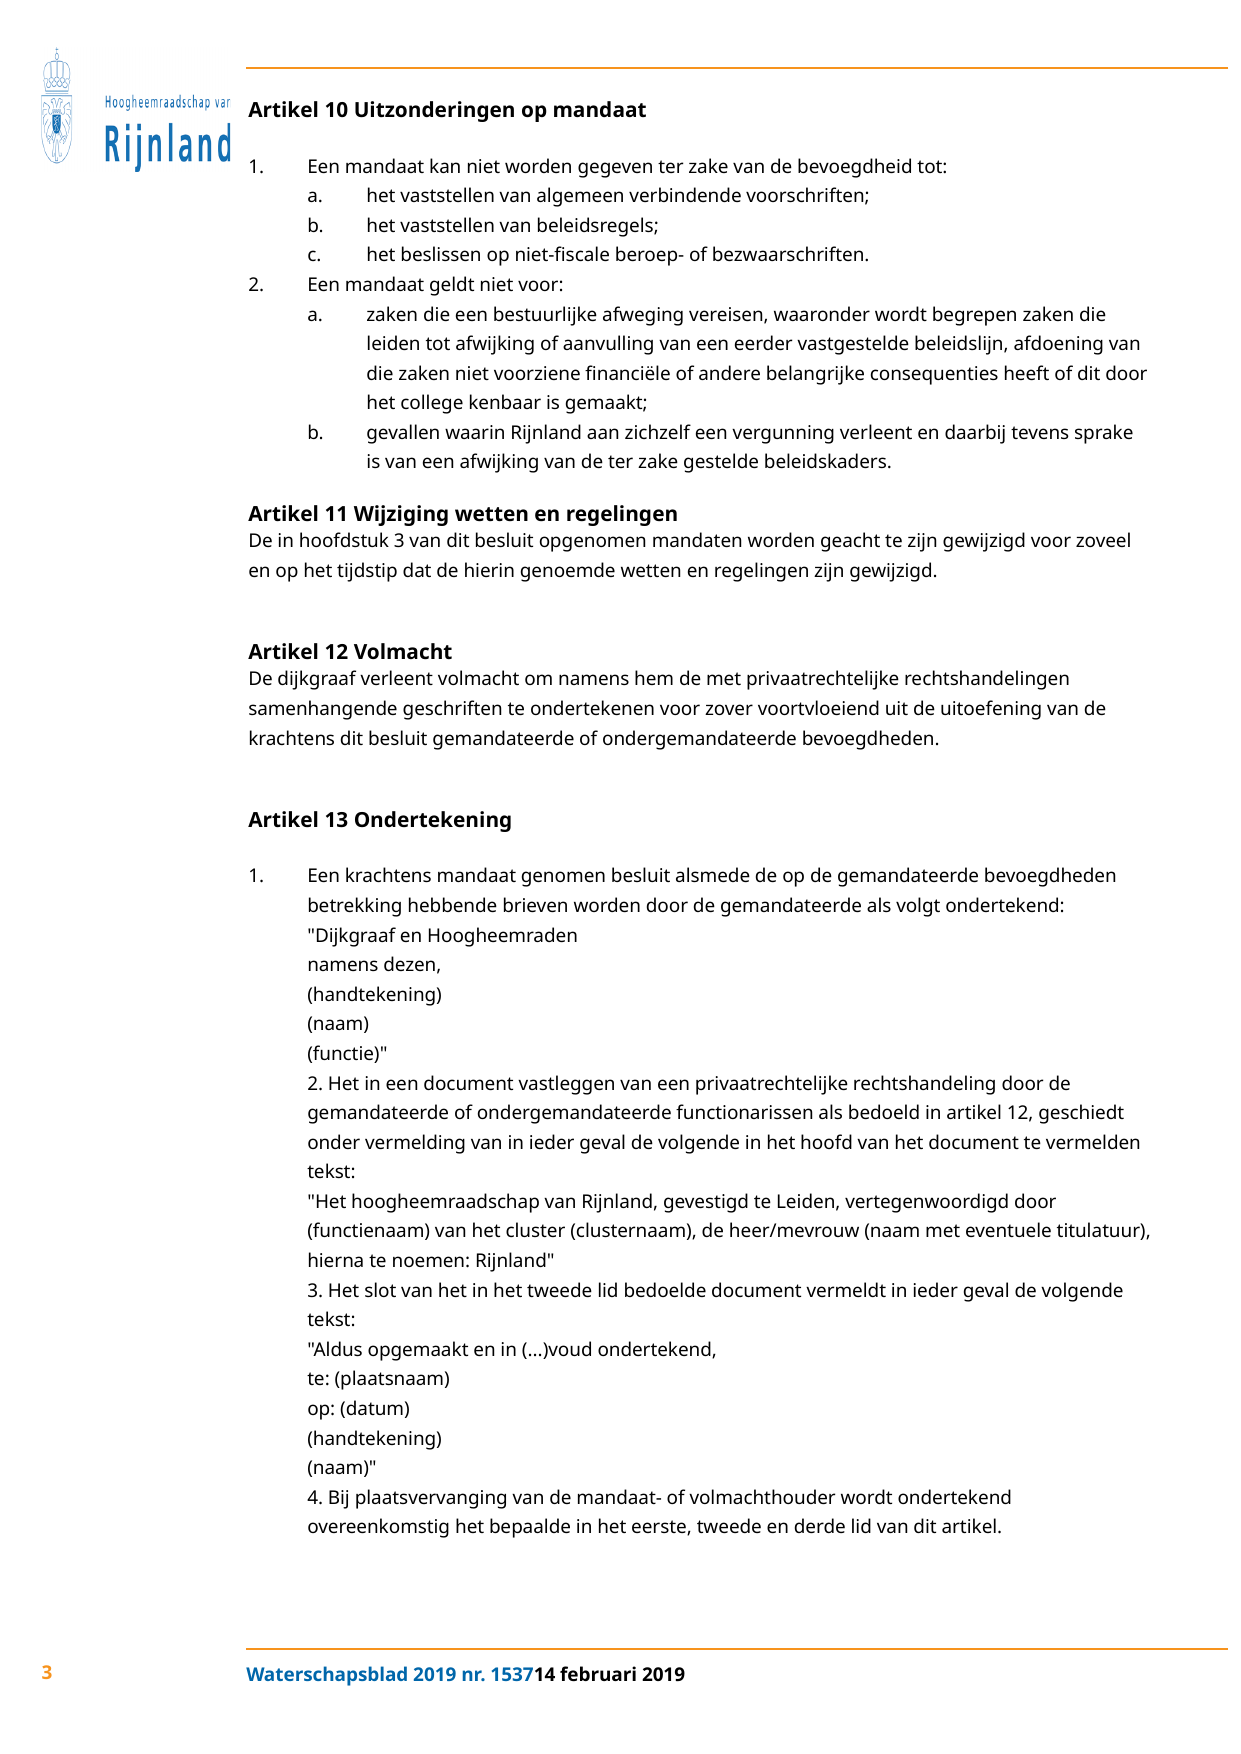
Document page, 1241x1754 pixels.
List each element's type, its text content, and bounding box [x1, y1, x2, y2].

text De in hoofdstuk 3 van dit besluit opgenomen mandaten worden geacht te zijn gewijzigd voor zoveel en op het tijdstip dat de hierin genoemde wetten en regelingen zijn gewijzigd. [248, 527, 1152, 583]
list (functienaam) van het cluster (clusternaam), de heer/mevrouw (naam met eventuele titulatuur), hierna te noemen: Rijnland" [248, 1218, 1152, 1273]
list zaken die een bestuurlijke afweging vereisen, waaronder wordt begrepen zaken die leiden tot afwijking of aanvulling van een eerder vastgestelde beleidslijn, afdoening van die zaken niet voorziene financiële of andere belangrijke consequenties heeft of dit door het college kenbaar is gemaakt; [307, 301, 1152, 415]
list "Het hoogheemraadschap van Rijnland, gevestigd te Leiden, vertegenwoordigd door [248, 1188, 1152, 1214]
list (naam)" [248, 1454, 1152, 1480]
list namens dezen, [248, 951, 1152, 977]
list Een mandaat geldt niet voor: [248, 271, 1152, 297]
list gevallen waarin Rijnland aan zichzelf een vergunning verleent en daarbij tevens sprake is van een afwijking van de ter zake gestelde beleidskaders. [307, 419, 1152, 474]
list Een mandaat kan niet worden gegeven ter zake van de bevoegdheid tot: [248, 153, 1152, 178]
text Artikel 11 Wijziging wetten en regelingen [248, 499, 1152, 527]
list "Aldus opgemaakt en in (...)voud ondertekend, [248, 1336, 1152, 1362]
list (naam) [248, 1011, 1152, 1036]
list het vaststellen van beleidsregels; [307, 212, 1152, 238]
list (functie)" [248, 1040, 1152, 1066]
text De dijkgraaf verleent volmacht om namens hem de met privaatrechtelijke rechtshandelingen samenhangende geschriften te ondertekenen voor zover voortvloeiend uit de uitoefening van de krachtens dit besluit gemandateerde of ondergemandateerde bevoegdheden. [248, 666, 1152, 750]
picture [41, 47, 231, 172]
list te: (plaatsnaam) [248, 1366, 1152, 1391]
list (handtekening) [248, 1425, 1152, 1451]
list Een krachtens mandaat genomen besluit alsmede de op de gemandateerde bevoegdheden betrekking hebbende brieven worden door de gemandateerde als volgt ondertekend: [248, 863, 1152, 918]
list het beslissen op niet-fiscale beroep- of bezwaarschriften. [307, 242, 1152, 267]
text Artikel 10 Uitzonderingen op mandaat [248, 95, 1152, 123]
list op: (datum) [248, 1395, 1152, 1421]
text Artikel 13 Ondertekening [248, 805, 1152, 833]
list het vaststellen van algemeen verbindende voorschriften; [307, 182, 1152, 208]
list 3. Het slot van het in het tweede lid bedoelde document vermeldt in ieder geval de volgende tekst: [248, 1277, 1152, 1332]
text Artikel 12 Volmacht [248, 637, 1152, 666]
list 2. Het in een document vastleggen van een privaatrechtelijke rechtshandeling door de gemandateerde of ondergemandateerde functionarissen als bedoeld in artikel 12, geschiedt onder vermelding van in ieder geval de volgende in het hoofd van het document te vermelden tekst: [248, 1070, 1152, 1184]
list 4. Bij plaatsvervanging van de mandaat- of volmachthouder wordt ondertekend overeenkomstig het bepaalde in het eerste, tweede en derde lid van dit artikel. [248, 1484, 1152, 1539]
list (handtekening) [248, 981, 1152, 1007]
list "Dijkgraaf en Hoogheemraden [248, 922, 1152, 948]
